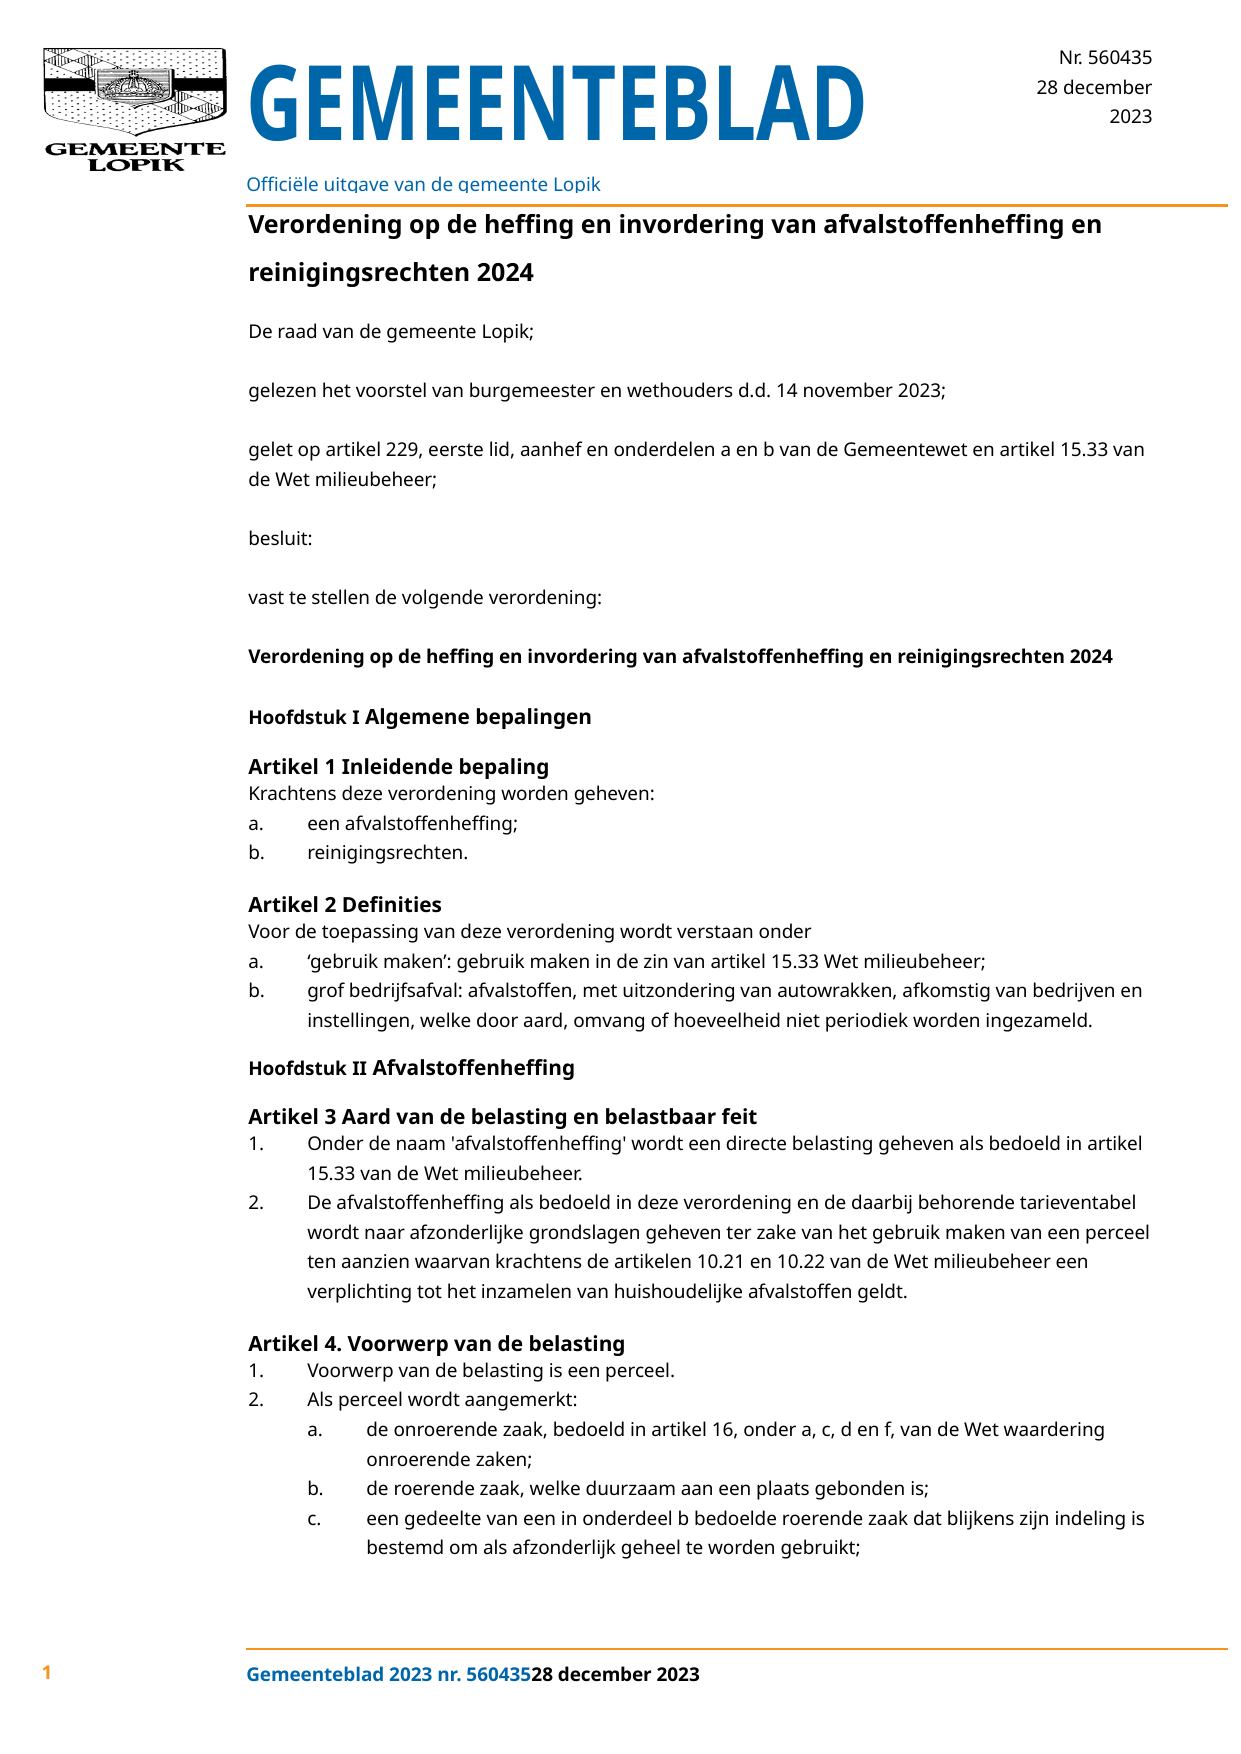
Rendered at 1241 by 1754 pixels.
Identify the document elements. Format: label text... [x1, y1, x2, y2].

list de onroerende zaak, bedoeld in artikel 16, onder a, c, d en f, van de Wet waardering onroerende zaken; [307, 1416, 1152, 1472]
list ‘gebruik maken’: gebruik maken in de zin van artikel 15.33 Wet milieubeheer; [248, 948, 1152, 973]
list Onder de naam 'afvalstoffenheffing' wordt een directe belasting geheven als bedoeld in artikel 15.33 van de Wet milieubeheer. [248, 1130, 1152, 1186]
list grof bedrijfsafval: afvalstoffen, met uitzondering van autowrakken, afkomstig van bedrijven en instellingen, welke door aard, omvang of hoeveelheid niet periodiek worden ingezameld. [248, 977, 1152, 1033]
text besluit: [248, 525, 1152, 551]
list een gedeelte van een in onderdeel b bedoelde roerende zaak dat blijkens zijn indeling is bestemd om als afzonderlijk geheel te worden gebruikt; [307, 1505, 1152, 1560]
text Artikel 4. Voorwerp van de belasting [248, 1329, 1152, 1357]
text Krachtens deze verordening worden geheven: [248, 780, 1152, 806]
list Voorwerp van de belasting is een perceel. [248, 1357, 1152, 1383]
list de roerende zaak, welke duurzaam aan een plaats gebonden is; [307, 1475, 1152, 1501]
text Artikel 2 Definities [248, 890, 1152, 918]
text Artikel 3 Aard van de belasting en belastbaar feit [248, 1102, 1152, 1130]
list een afvalstoffenheffing; [248, 810, 1152, 836]
list reinigingsrechten. [248, 839, 1152, 865]
text Hoofdstuk II Afvalstoffenheffing [248, 1053, 1152, 1081]
text Artikel 1 Inleidende bepaling [248, 752, 1152, 780]
text vast te stellen de volgende verordening: [248, 584, 1152, 610]
list Als perceel wordt aangemerkt: [248, 1387, 1152, 1412]
text gelezen het voorstel van burgemeester en wethouders d.d. 14 november 2023; [248, 377, 1152, 403]
list De afvalstoffenheffing als bedoeld in deze verordening en de daarbij behorende tarieventabel wordt naar afzonderlijke grondslagen geheven ter zake van het gebruik maken van een perceel ten aanzien waarvan krachtens de artikelen 10.21 en 10.22 van de Wet milieubeheer een verplichting tot het inzamelen van huishoudelijke afvalstoffen geldt. [248, 1189, 1152, 1304]
text Voor de toepassing van deze verordening wordt verstaan onder [248, 918, 1152, 944]
text De raad van de gemeente Lopik; [248, 318, 1152, 344]
text Verordening op de heffing en invordering van afvalstoffenheffing en reinigingsrechten 2024 [248, 207, 1152, 288]
text Hoofdstuk I Algemene bepalingen [248, 702, 1152, 731]
text gelet op artikel 229, eerste lid, aanhef en onderdelen a en b van de Gemeentewet en artikel 15.33 van de Wet milieubeheer; [248, 436, 1152, 492]
text Verordening op de heffing en invordering van afvalstoffenheffing en reinigingsrechten 2024 [248, 643, 1152, 669]
picture [41, 47, 231, 172]
